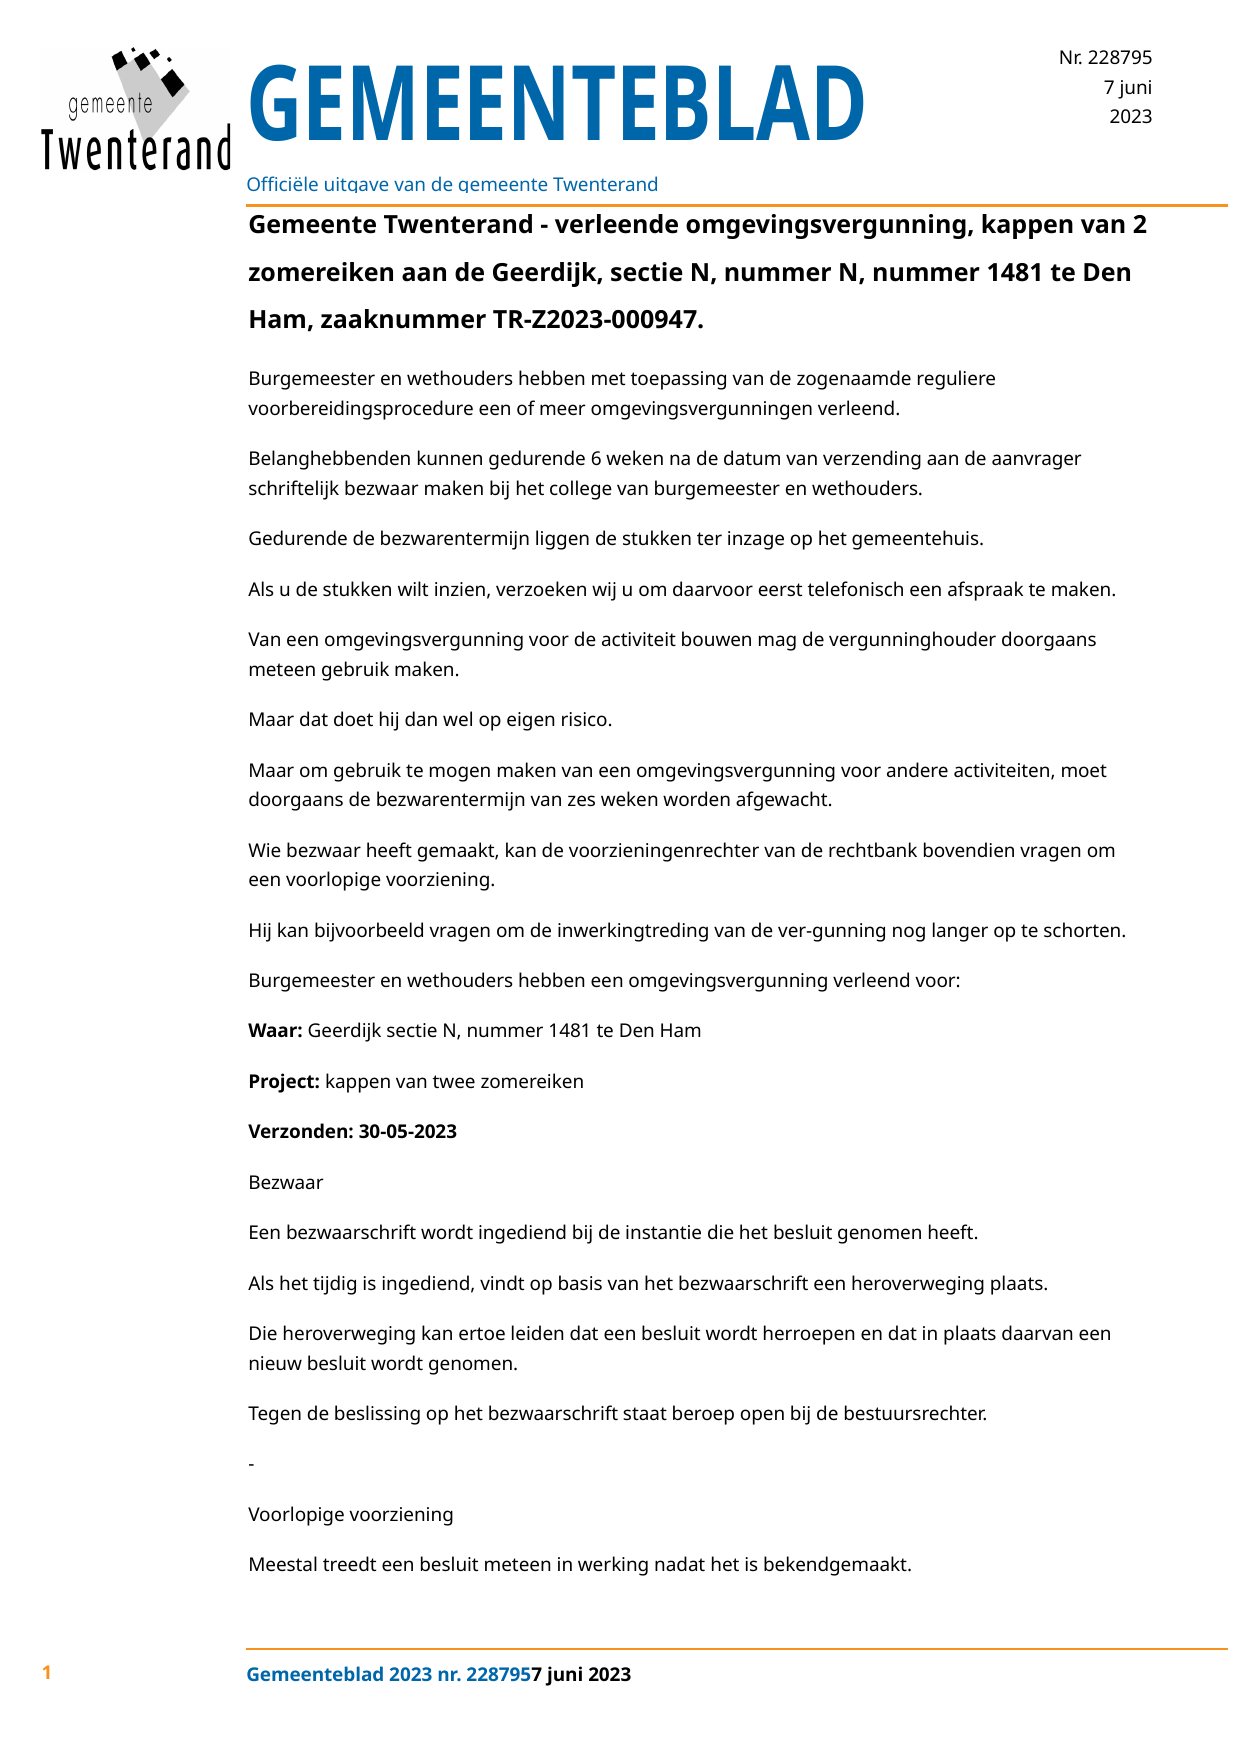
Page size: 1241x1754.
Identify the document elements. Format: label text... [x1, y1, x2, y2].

text Gedurende de bezwarentermijn liggen de stukken ter inzage op het gemeentehuis. [248, 526, 1152, 551]
text Voorlopige voorziening [248, 1501, 1152, 1527]
text Hij kan bijvoorbeeld vragen om de inwerkingtreding van de ver-gunning nog langer op te schorten. [248, 917, 1152, 942]
picture [41, 47, 231, 172]
text Maar om gebruik te mogen maken van een omgevingsvergunning voor andere activiteiten, moet doorgaans de bezwarentermijn van zes weken worden afgewacht. [248, 757, 1152, 812]
text Waar: Geerdijk sectie N, nummer 1481 te Den Ham [248, 1018, 1152, 1043]
text Belanghebbenden kunnen gedurende 6 weken na de datum van verzending aan de aanvrager schriftelijk bezwaar maken bij het college van burgemeester en wethouders. [248, 446, 1152, 501]
text Burgemeester en wethouders hebben een omgevingsvergunning verleend voor: [248, 967, 1152, 993]
text Van een omgevingsvergunning voor de activiteit bouwen mag de vergunninghouder doorgaans meteen gebruik maken. [248, 626, 1152, 682]
text Burgemeester en wethouders hebben met toepassing van de zogenaamde reguliere voorbereidingsprocedure een of meer omgevingsvergunningen verleend. [248, 366, 1152, 421]
text Wie bezwaar heeft gemaakt, kan de voorzieningenrechter van de rechtbank bovendien vragen om een voorlopige voorziening. [248, 837, 1152, 892]
text Als u de stukken wilt inzien, verzoeken wij u om daarvoor eerst telefonisch een afspraak te maken. [248, 576, 1152, 602]
text Project: kappen van twee zomereiken [248, 1068, 1152, 1094]
text Gemeente Twenterand - verleende omgevingsvergunning, kappen van 2 zomereiken aan de Geerdijk, sectie N, nummer N, nummer 1481 te Den Ham, zaaknummer TR-Z2023-000947. [248, 207, 1152, 336]
text Meestal treedt een besluit meteen in werking nadat het is bekendgemaakt. [248, 1551, 1152, 1577]
text Verzonden: 30-05-2023 [248, 1118, 1152, 1144]
text Een bezwaarschrift wordt ingediend bij de instantie die het besluit genomen heeft. [248, 1219, 1152, 1245]
text Die heroverweging kan ertoe leiden dat een besluit wordt herroepen en dat in plaats daarvan een nieuw besluit wordt genomen. [248, 1320, 1152, 1375]
text Als het tijdig is ingediend, vindt op basis van het bezwaarschrift een heroverweging plaats. [248, 1270, 1152, 1295]
text Tegen de beslissing op het bezwaarschrift staat beroep open bij de bestuursrechter. [248, 1400, 1152, 1426]
text Maar dat doet hij dan wel op eigen risico. [248, 706, 1152, 732]
text - [248, 1451, 1152, 1476]
text Bezwaar [248, 1169, 1152, 1194]
